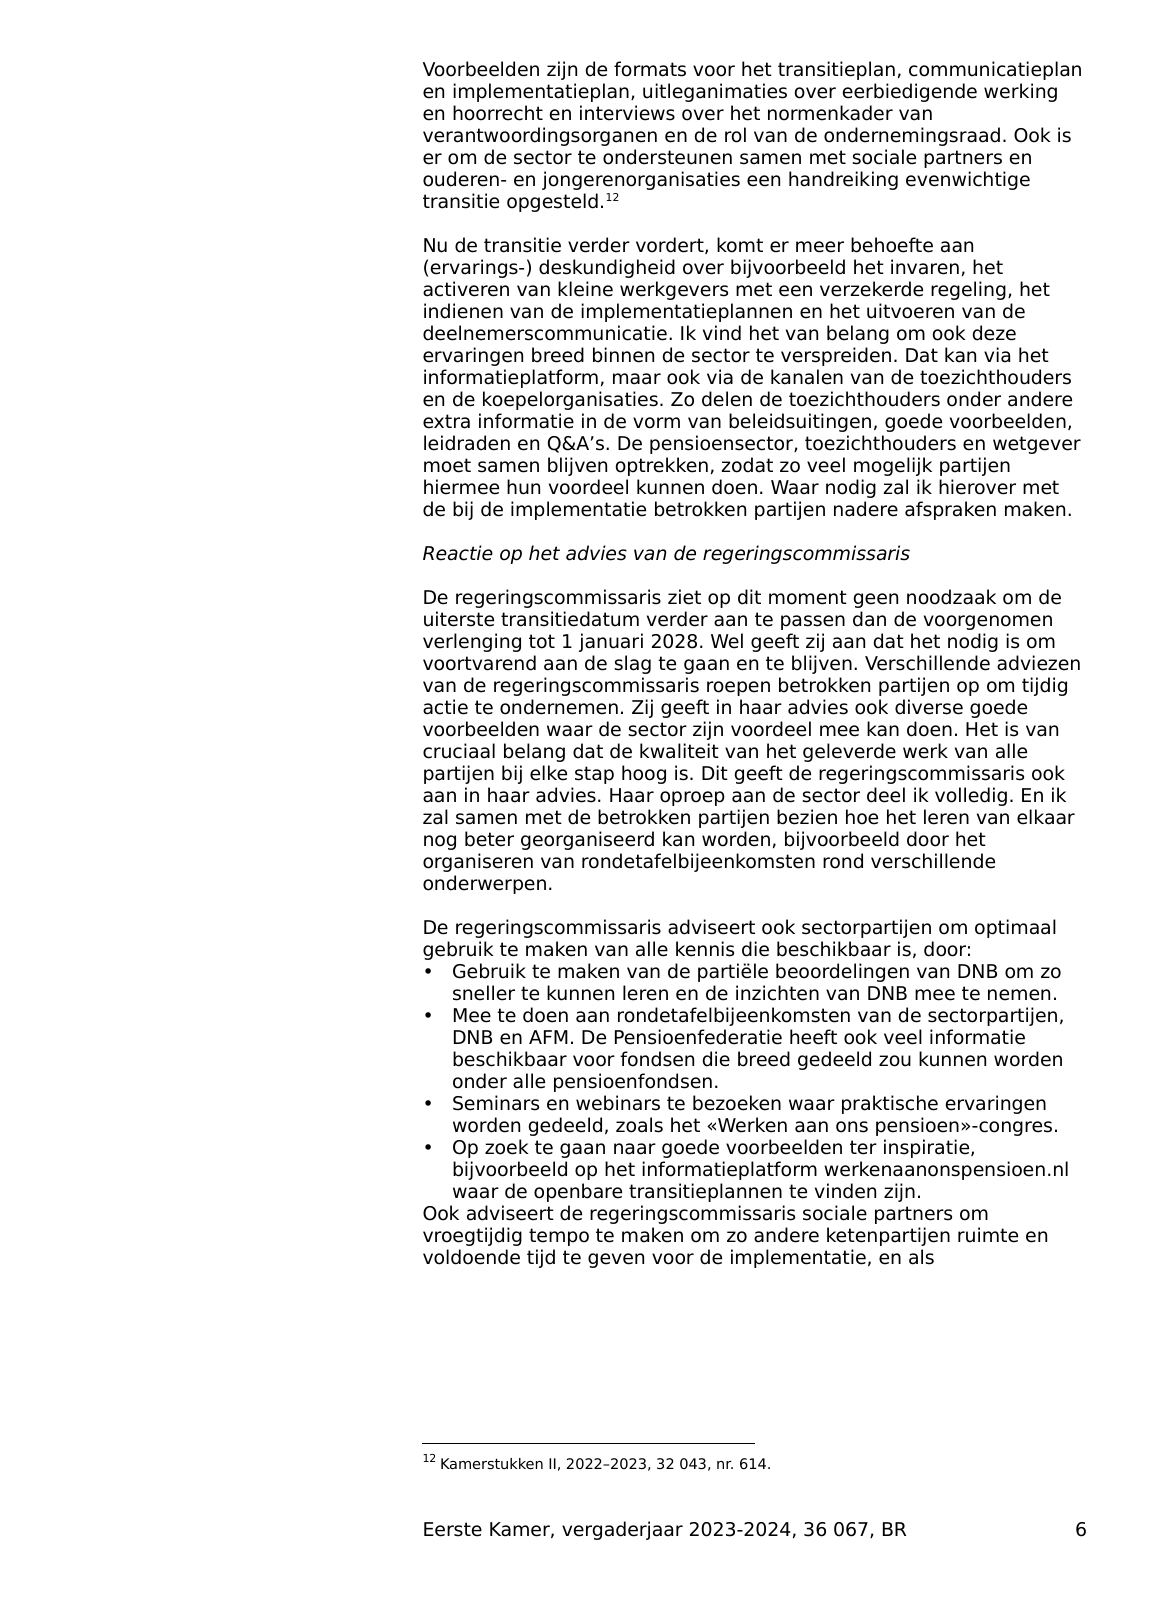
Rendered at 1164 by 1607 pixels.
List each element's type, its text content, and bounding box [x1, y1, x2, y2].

text De regeringscommissaris adviseert ook sectorpartijen om optimaal gebruik te maken van alle kennis die beschikbaar is, door: [422, 917, 1087, 961]
subtitle Reactie op het advies van de regeringscommissaris [422, 543, 1087, 565]
text Nu de transitie verder vordert, komt er meer behoefte aan (ervarings-) deskundigheid over bijvoorbeeld het invaren, het activeren van kleine werkgevers met een verzekerde regeling, het indienen van de implementatieplannen en het uitvoeren van de deelnemerscommunicatie. Ik vind het van belang om ook deze ervaringen breed binnen de sector te verspreiden. Dat kan via het informatieplatform, maar ook via de kanalen van de toezichthouders en de koepelorganisaties. Zo delen de toezichthouders onder andere extra informatie in de vorm van beleidsuitingen, goede voorbeelden, leidraden en Q&A’s. De pensioensector, toezichthouders en wetgever moet samen blijven optrekken, zodat zo veel mogelijk partijen hiermee hun voordeel kunnen doen. Waar nodig zal ik hierover met de bij de implementatie betrokken partijen nadere afspraken maken. [422, 235, 1087, 521]
text • Mee te doen aan rondetafelbijeenkomsten van de sectorpartijen, DNB en AFM. De Pensioenfederatie heeft ook veel informatie beschikbaar voor fondsen die breed gedeeld zou kunnen worden onder alle pensioenfondsen. [422, 1005, 1087, 1093]
text Voorbeelden zijn de formats voor het transitieplan, communicatieplan en implementatieplan, uitleganimaties over eerbiedigende werking en hoorrecht en interviews over het normenkader van verantwoordingsorganen en de rol van de ondernemingsraad. Ook is er om de sector te ondersteunen samen met sociale partners en ouderen- en jongerenorganisaties een handreiking evenwichtige transitie opgesteld. [422, 59, 1087, 213]
text • Gebruik te maken van de partiële beoordelingen van DNB om zo sneller te kunnen leren en de inzichten van DNB mee te nemen. [422, 961, 1087, 1005]
text • Seminars en webinars te bezoeken waar praktische ervaringen worden gedeeld, zoals het «Werken aan ons pensioen»-congres. [422, 1093, 1087, 1137]
text Kamerstukken II, 2022–2023, 32 043, nr. 614. [422, 1452, 1087, 1474]
text • Op zoek te gaan naar goede voorbeelden ter inspiratie, bijvoorbeeld op het informatieplatform werkenaanonspensioen.nl waar de openbare transitieplannen te vinden zijn. [422, 1137, 1087, 1203]
text Ook adviseert de regeringscommissaris sociale partners om vroegtijdig tempo te maken om zo andere ketenpartijen ruimte en voldoende tijd te geven voor de implementatie, en als [422, 1203, 1087, 1291]
text De regeringscommissaris ziet op dit moment geen noodzaak om de uiterste transitiedatum verder aan te passen dan de voorgenomen verlenging tot 1 januari 2028. Wel geeft zij aan dat het nodig is om voortvarend aan de slag te gaan en te blijven. Verschillende adviezen van de regeringscommissaris roepen betrokken partijen op om tijdig actie te ondernemen. Zij geeft in haar advies ook diverse goede voorbeelden waar de sector zijn voordeel mee kan doen. Het is van cruciaal belang dat de kwaliteit van het geleverde werk van alle partijen bij elke stap hoog is. Dit geeft de regeringscommissaris ook aan in haar advies. Haar oproep aan de sector deel ik volledig. En ik zal samen met de betrokken partijen bezien hoe het leren van elkaar nog beter georganiseerd kan worden, bijvoorbeeld door het organiseren van rondetafelbijeenkomsten rond verschillende onderwerpen. [422, 587, 1087, 895]
